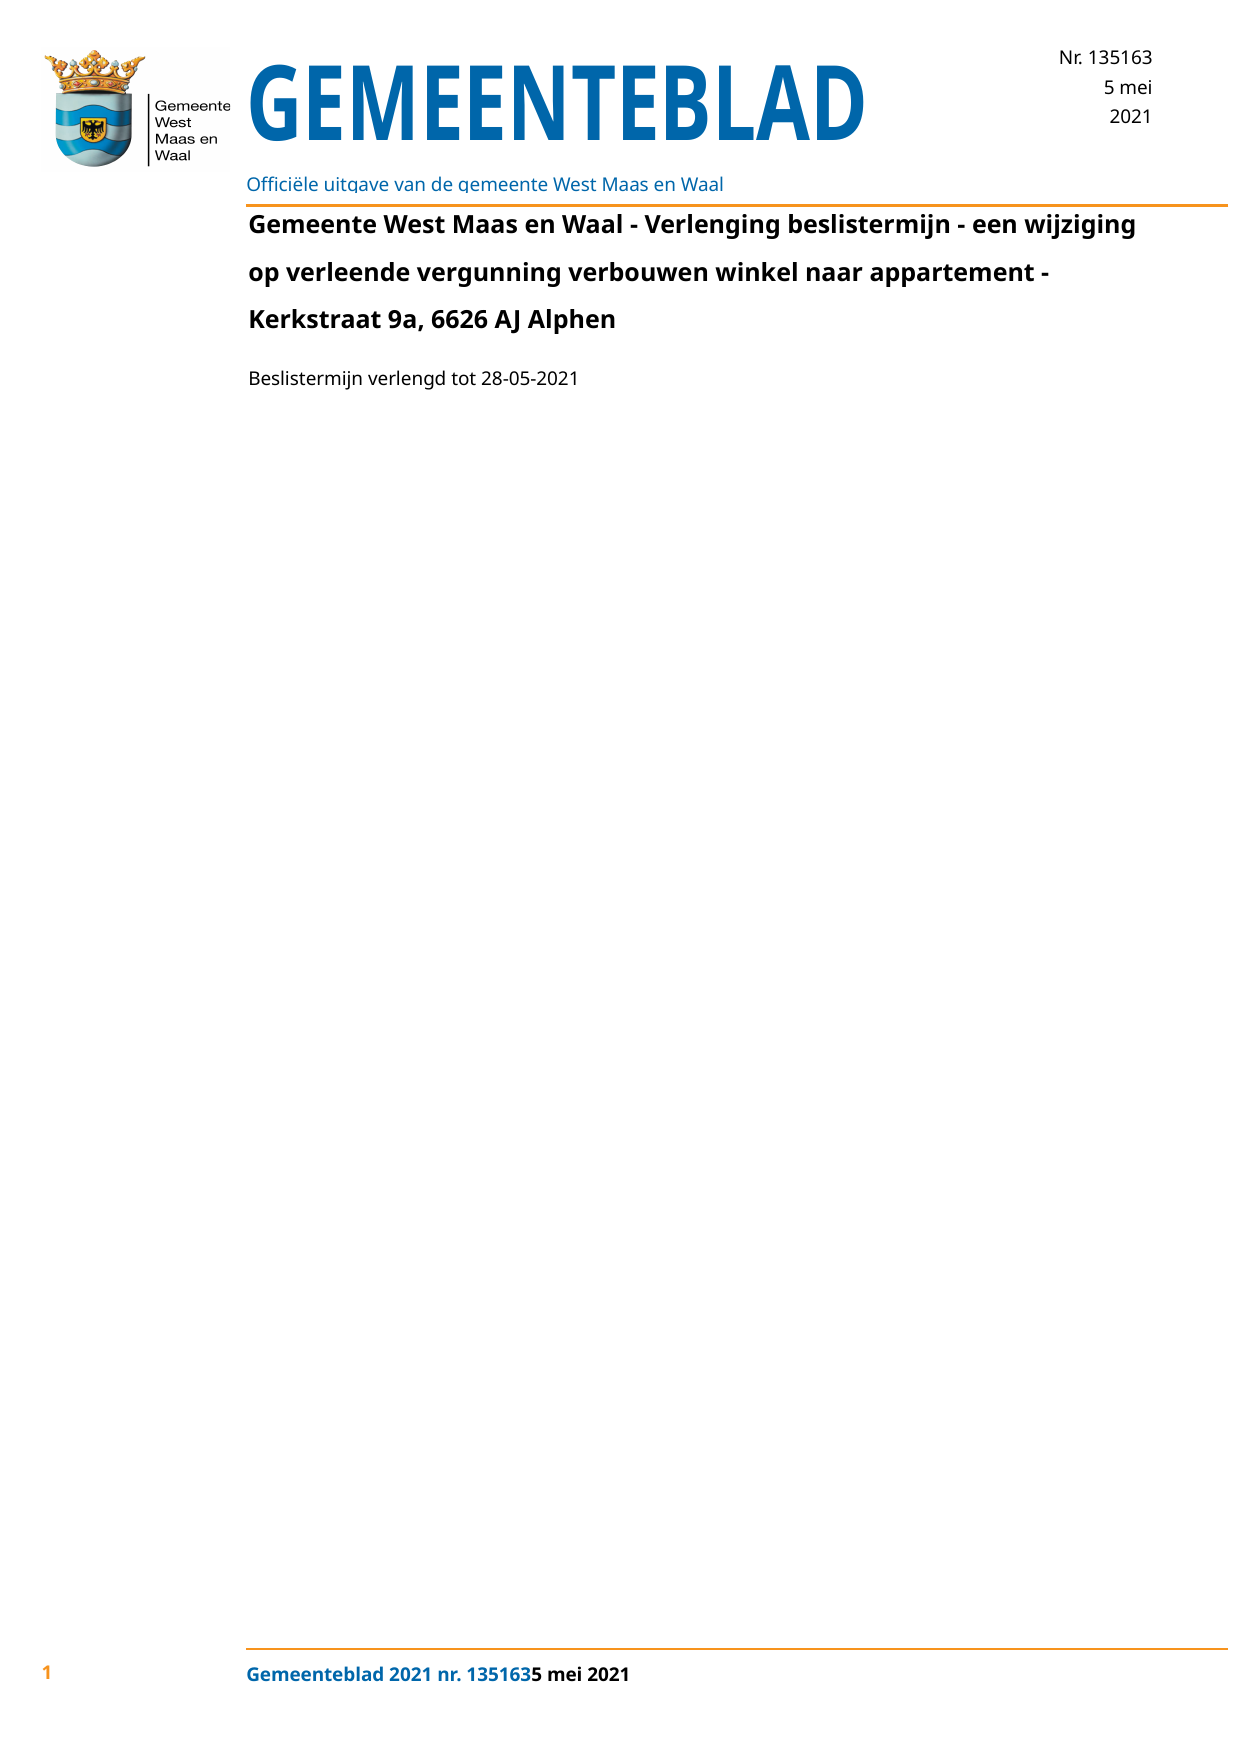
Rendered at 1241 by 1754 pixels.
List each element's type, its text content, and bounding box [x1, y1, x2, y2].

text Gemeente West Maas en Waal - Verlenging beslistermijn - een wijziging op verleende vergunning verbouwen winkel naar appartement - Kerkstraat 9a, 6626 AJ Alphen [248, 207, 1152, 336]
picture [41, 47, 231, 172]
text Beslistermijn verlengd tot 28-05-2021 [248, 366, 1152, 391]
